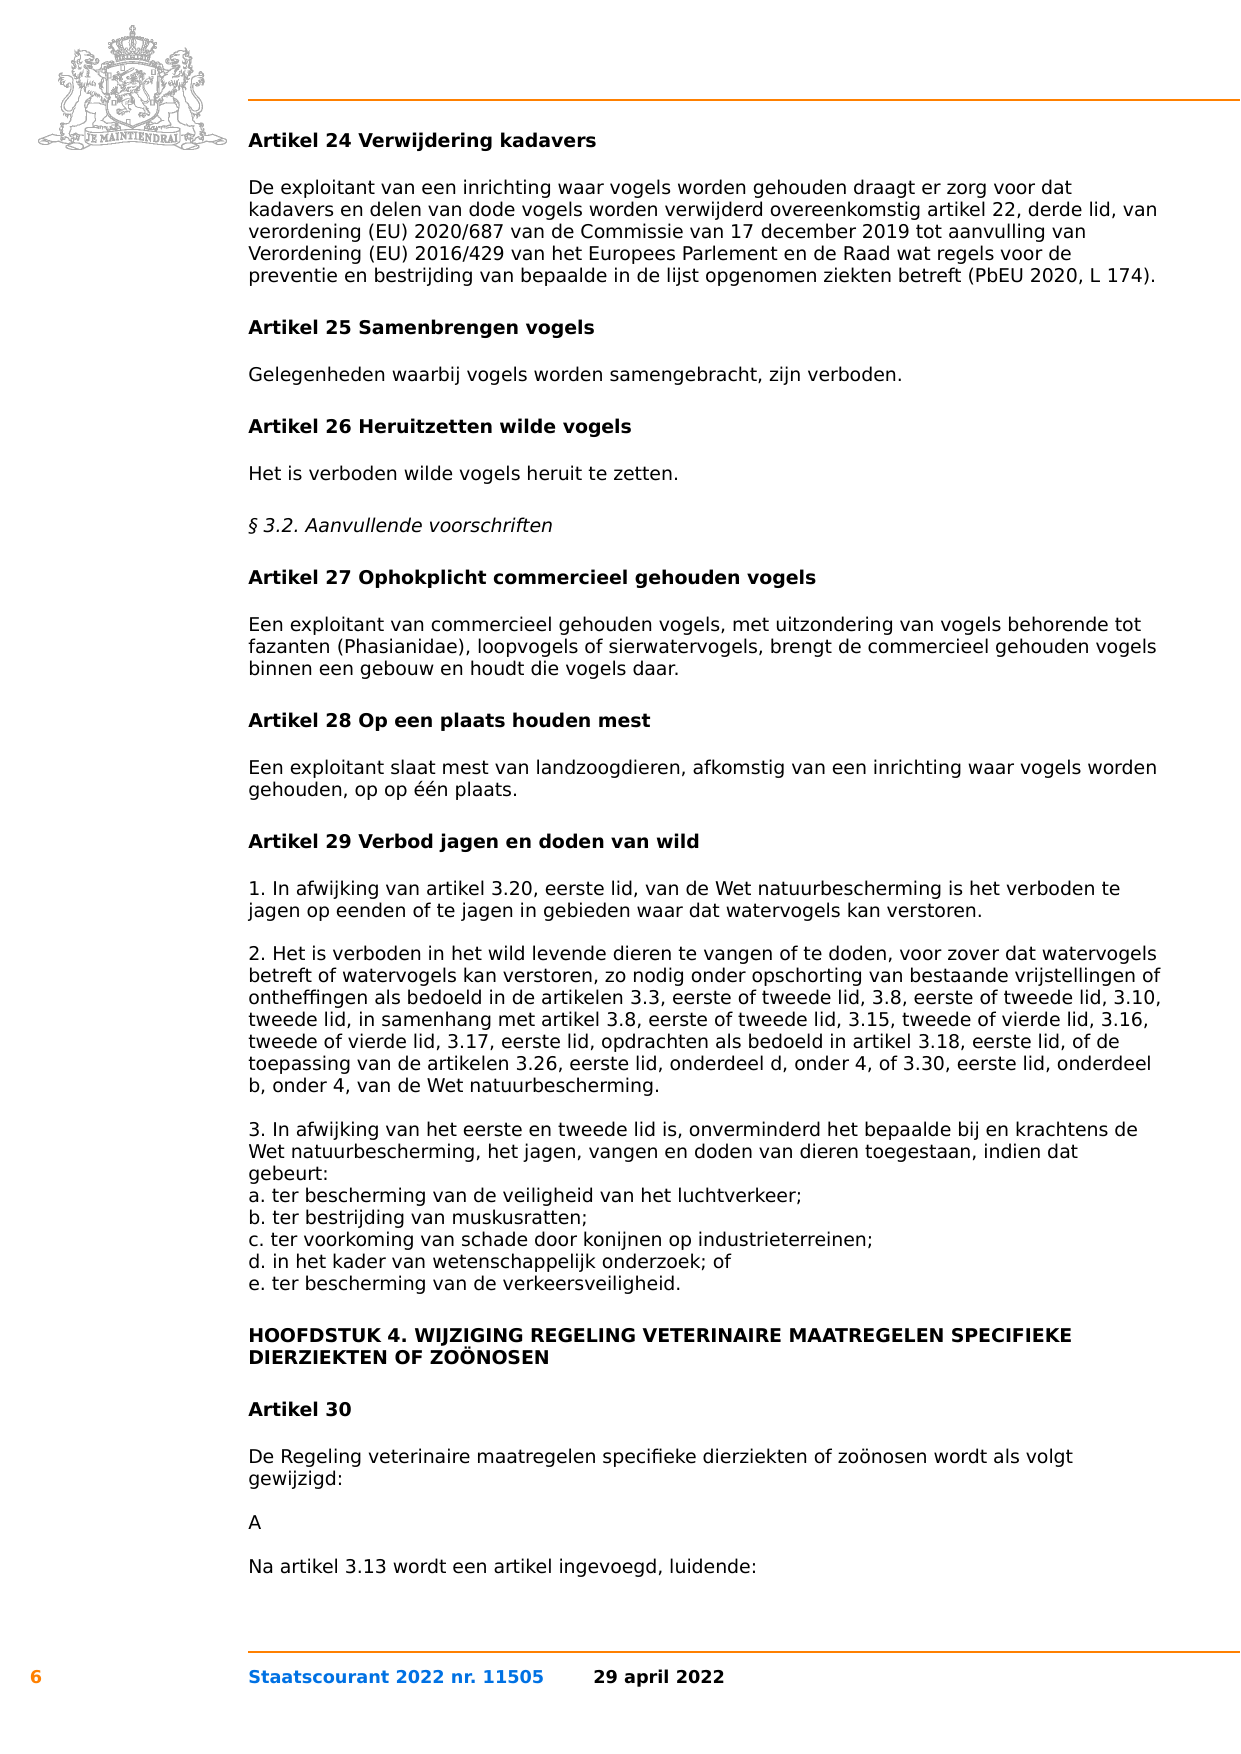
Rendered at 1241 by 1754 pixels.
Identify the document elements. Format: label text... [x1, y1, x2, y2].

text Het is verboden wilde vogels heruit te zetten. [248, 463, 1163, 485]
text 2. Het is verboden in het wild levende dieren te vangen of te doden, voor zover dat watervogels betreft of watervogels kan verstoren, zo nodig onder opschorting van bestaande vrijstellingen of ontheffingen als bedoeld in de artikelen 3.3, eerste of tweede lid, 3.8, eerste of tweede lid, 3.10, tweede lid, in samenhang met artikel 3.8, eerste of tweede lid, 3.15, tweede of vierde lid, 3.16, tweede of vierde lid, 3.17, eerste lid, opdrachten als bedoeld in artikel 3.18, eerste lid, of de toepassing van de artikelen 3.26, eerste lid, onderdeel d, onder 4, of 3.30, eerste lid, onderdeel b, onder 4, van de Wet natuurbescherming. [248, 943, 1163, 1097]
text a. ter bescherming van de veiligheid van het luchtverkeer; [248, 1185, 1163, 1207]
subtitle § 3.2. Aanvullende voorschriften [248, 515, 1163, 537]
text A [248, 1512, 1163, 1534]
subtitle Artikel 25 Samenbrengen vogels [248, 317, 1163, 339]
text De Regeling veterinaire maatregelen specifieke dierziekten of zoönosen wordt als volgt gewijzigd: [248, 1446, 1163, 1490]
picture [38, 25, 227, 150]
text Een exploitant slaat mest van landzoogdieren, afkomstig van een inrichting waar vogels worden gehouden, op op één plaats. [248, 757, 1163, 801]
subtitle Artikel 24 Verwijdering kadavers [248, 130, 1163, 152]
text e. ter bescherming van de verkeersveiligheid. [248, 1273, 1163, 1295]
text b. ter bestrijding van muskusratten; [248, 1207, 1163, 1229]
subtitle Artikel 28 Op een plaats houden mest [248, 709, 1163, 732]
text c. ter voorkoming van schade door konijnen op industrieterreinen; [248, 1229, 1163, 1251]
text d. in het kader van wetenschappelijk onderzoek; of [248, 1251, 1163, 1273]
subtitle Artikel 27 Ophokplicht commercieel gehouden vogels [248, 567, 1163, 589]
text De exploitant van een inrichting waar vogels worden gehouden draagt er zorg voor dat kadavers en delen van dode vogels worden verwijderd overeenkomstig artikel 22, derde lid, van verordening (EU) 2020/687 van de Commissie van 17 december 2019 tot aanvulling van Verordening (EU) 2016/429 van het Europees Parlement en de Raad wat regels voor de preventie en bestrijding van bepaalde in de lijst opgenomen ziekten betreft (PbEU 2020, L 174). [248, 177, 1163, 287]
text 1. In afwijking van artikel 3.20, eerste lid, van de Wet natuurbescherming is het verboden te jagen op eenden of te jagen in gebieden waar dat watervogels kan verstoren. [248, 877, 1163, 921]
text 3. In afwijking van het eerste en tweede lid is, onverminderd het bepaalde bij en krachtens de Wet natuurbescherming, het jagen, vangen en doden van dieren toegestaan, indien dat gebeurt: [248, 1119, 1163, 1185]
text Gelegenheden waarbij vogels worden samengebracht, zijn verboden. [248, 364, 1163, 386]
text Een exploitant van commercieel gehouden vogels, met uitzondering van vogels behorende tot fazanten (Phasianidae), loopvogels of sierwatervogels, brengt de commercieel gehouden vogels binnen een gebouw en houdt die vogels daar. [248, 614, 1163, 679]
subtitle Artikel 30 [248, 1399, 1163, 1421]
text Na artikel 3.13 wordt een artikel ingevoegd, luidende: [248, 1556, 1163, 1577]
subtitle HOOFDSTUK 4. WIJZIGING REGELING VETERINAIRE MAATREGELEN SPECIFIEKE DIERZIEKTEN OF ZOÖNOSEN [248, 1325, 1163, 1369]
subtitle Artikel 26 Heruitzetten wilde vogels [248, 416, 1163, 438]
subtitle Artikel 29 Verbod jagen en doden van wild [248, 831, 1163, 852]
